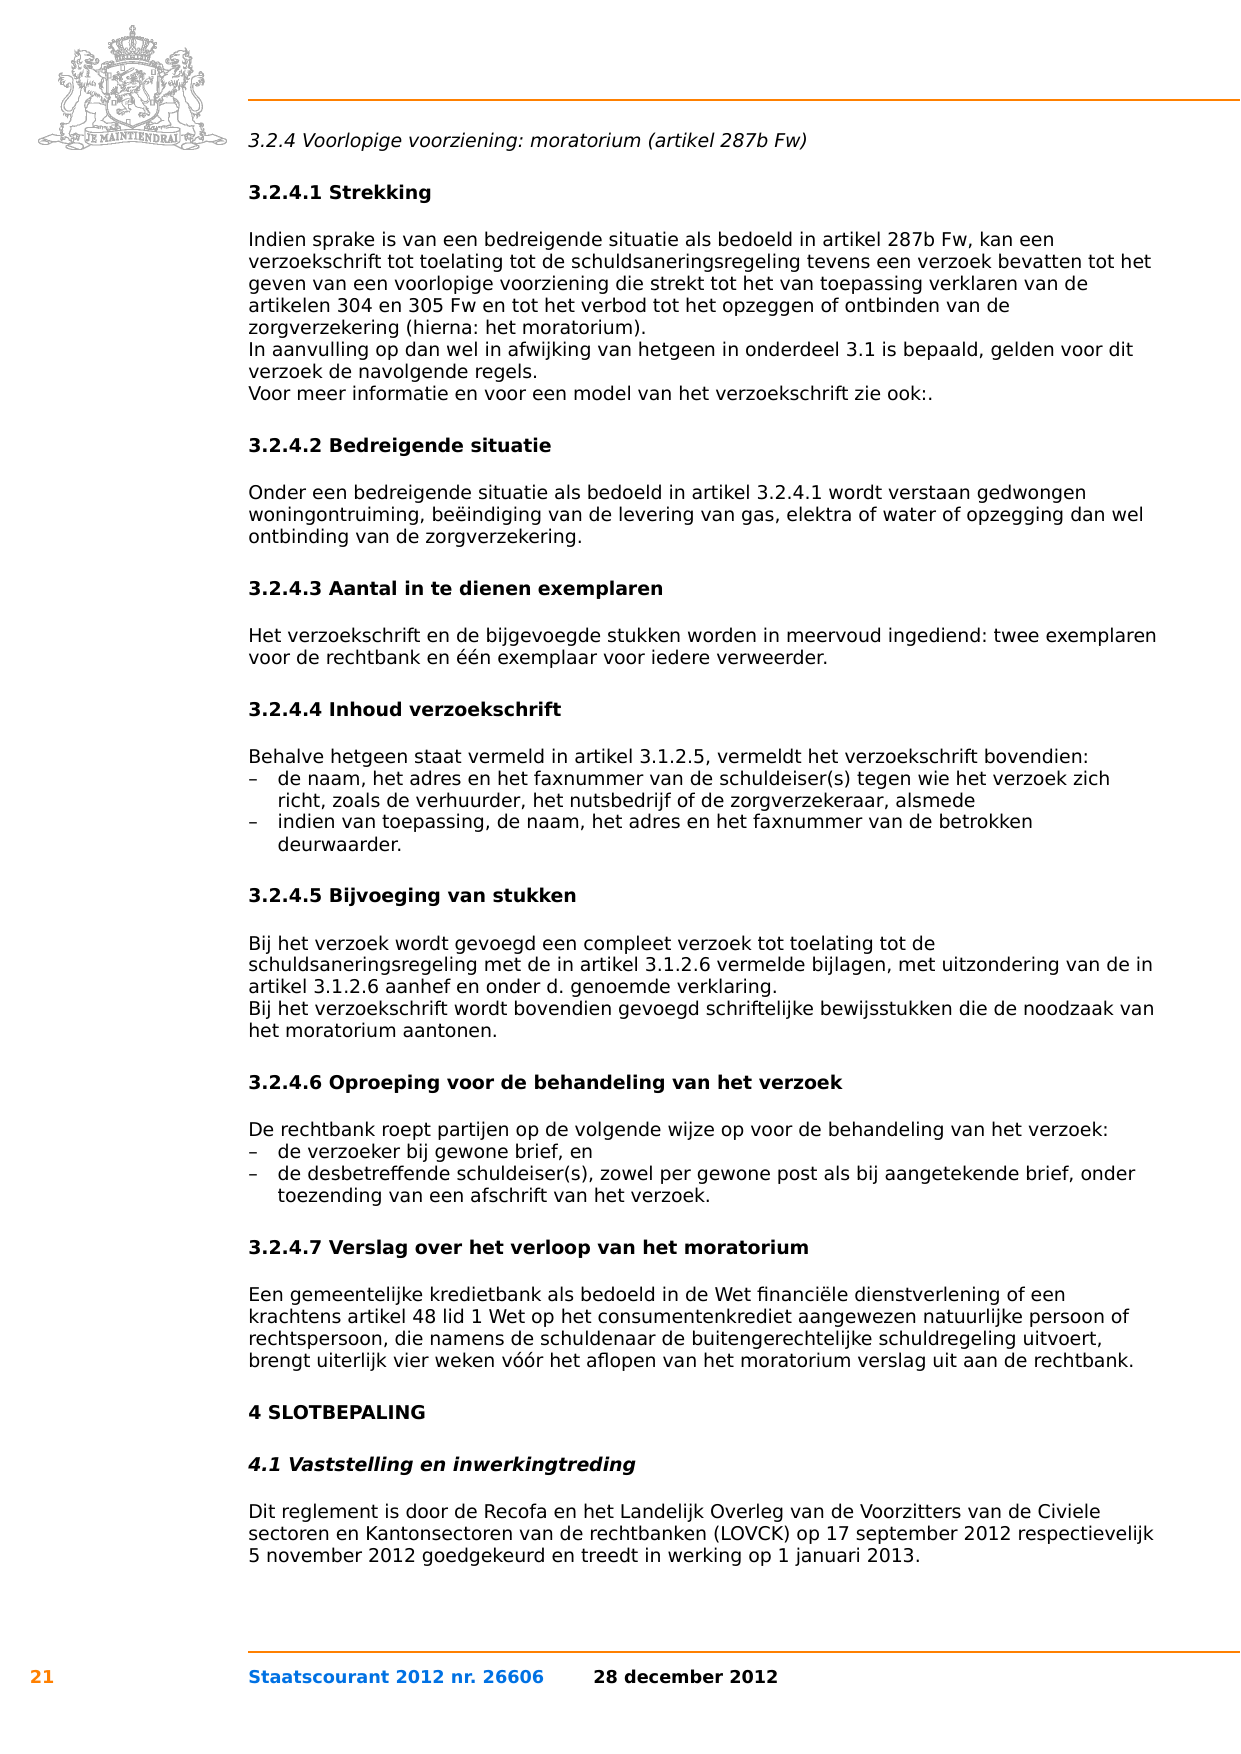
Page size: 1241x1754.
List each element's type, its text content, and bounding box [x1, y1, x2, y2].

subtitle 3.2.4 Voorlopige voorziening: moratorium (artikel 287b Fw) [248, 130, 1163, 152]
subtitle 3.2.4.3 Aantal in te dienen exemplaren [248, 578, 1163, 599]
subtitle 3.2.4.1 Strekking [248, 182, 1163, 204]
text Een gemeentelijke kredietbank als bedoeld in de Wet financiële dienstverlening of een krachtens artikel 48 lid 1 Wet op het consumentenkrediet aangewezen natuurlijke persoon of rechtspersoon, die namens de schuldenaar de buitengerechtelijke schuldregeling uitvoert, brengt uiterlijk vier weken vóór het aflopen van het moratorium verslag uit aan de rechtbank. [248, 1284, 1163, 1372]
text Voor meer informatie en voor een model van het verzoekschrift zie ook:. [248, 383, 1163, 405]
text – de naam, het adres en het faxnummer van de schuldeiser(s) tegen wie het verzoek zich richt, zoals de verhuurder, het nutsbedrijf of de zorgverzekeraar, alsmede [248, 767, 1163, 811]
text In aanvulling op dan wel in afwijking van hetgeen in onderdeel 3.1 is bepaald, gelden voor dit verzoek de navolgende regels. [248, 339, 1163, 383]
text De rechtbank roept partijen op de volgende wijze op voor de behandeling van het verzoek: [248, 1119, 1163, 1141]
subtitle 3.2.4.7 Verslag over het verloop van het moratorium [248, 1237, 1163, 1259]
picture [38, 25, 227, 150]
subtitle 4 SLOTBEPALING [248, 1402, 1163, 1424]
text Het verzoekschrift en de bijgevoegde stukken worden in meervoud ingediend: twee exemplaren voor de rechtbank en één exemplaar voor iedere verweerder. [248, 624, 1163, 668]
text – indien van toepassing, de naam, het adres en het faxnummer van de betrokken deurwaarder. [248, 811, 1163, 855]
text Behalve hetgeen staat vermeld in artikel 3.1.2.5, vermeldt het verzoekschrift bovendien: [248, 746, 1163, 767]
subtitle 3.2.4.5 Bijvoeging van stukken [248, 885, 1163, 907]
subtitle 3.2.4.4 Inhoud verzoekschrift [248, 698, 1163, 721]
subtitle 4.1 Vaststelling en inwerkingtreding [248, 1454, 1163, 1476]
text Dit reglement is door de Recofa en het Landelijk Overleg van de Voorzitters van de Civiele sectoren en Kantonsectoren van de rechtbanken (LOVCK) op 17 september 2012 respectievelijk 5 november 2012 goedgekeurd en treedt in werking op 1 januari 2013. [248, 1501, 1163, 1567]
text Bij het verzoek wordt gevoegd een compleet verzoek tot toelating tot de schuldsaneringsregeling met de in artikel 3.1.2.6 vermelde bijlagen, met uitzondering van de in artikel 3.1.2.6 aanhef en onder d. genoemde verklaring. [248, 932, 1163, 998]
text Onder een bedreigende situatie als bedoeld in artikel 3.2.4.1 wordt verstaan gedwongen woningontruiming, beëindiging van de levering van gas, elektra of water of opzegging dan wel ontbinding van de zorgverzekering. [248, 482, 1163, 548]
subtitle 3.2.4.2 Bedreigende situatie [248, 435, 1163, 457]
text Indien sprake is van een bedreigende situatie als bedoeld in artikel 287b Fw, kan een verzoekschrift tot toelating tot de schuldsaneringsregeling tevens een verzoek bevatten tot het geven van een voorlopige voorziening die strekt tot het van toepassing verklaren van de artikelen 304 en 305 Fw en tot het verbod tot het opzeggen of ontbinden van de zorgverzekering (hierna: het moratorium). [248, 229, 1163, 339]
text Bij het verzoekschrift wordt bovendien gevoegd schriftelijke bewijsstukken die de noodzaak van het moratorium aantonen. [248, 998, 1163, 1042]
subtitle 3.2.4.6 Oproeping voor de behandeling van het verzoek [248, 1072, 1163, 1094]
text – de desbetreffende schuldeiser(s), zowel per gewone post als bij aangetekende brief, onder toezending van een afschrift van het verzoek. [248, 1163, 1163, 1207]
text – de verzoeker bij gewone brief, en [248, 1141, 1163, 1163]
